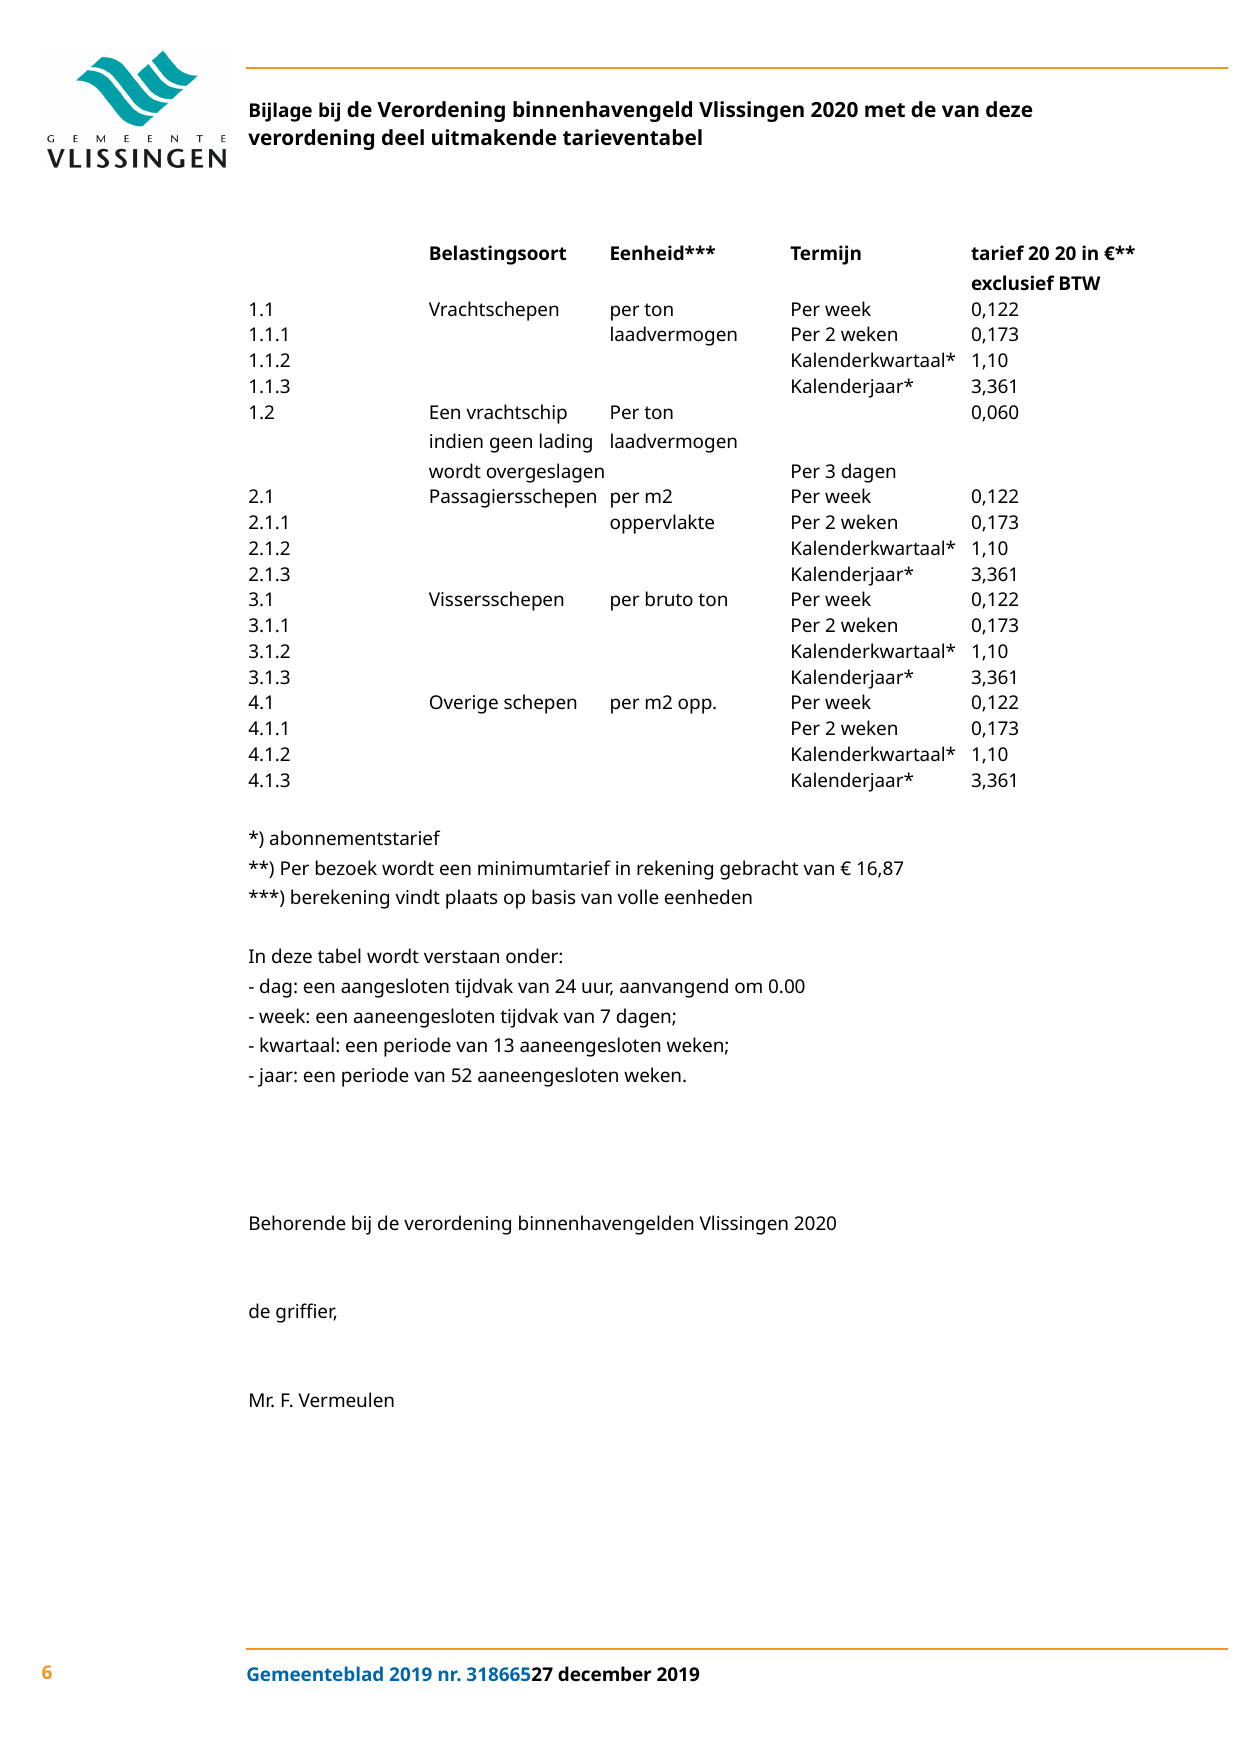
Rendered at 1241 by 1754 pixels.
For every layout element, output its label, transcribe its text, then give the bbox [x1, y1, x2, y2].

table_cell 1,10 [971, 348, 1152, 373]
table_header [248, 241, 429, 296]
text *) abonnementstarief [248, 825, 1152, 851]
table_cell Kalenderkwartaal* [790, 741, 971, 767]
table_cell 3,361 [971, 767, 1152, 792]
table_cell 0,122 [971, 484, 1152, 509]
table_cell [609, 373, 790, 399]
table_cell 1.1 [248, 296, 429, 322]
table_cell Kalenderkwartaal* [790, 638, 971, 664]
table_cell Kalenderjaar* [790, 373, 971, 399]
table_cell per bruto ton [609, 587, 790, 612]
table_cell [609, 638, 790, 664]
table_cell 3,361 [971, 664, 1152, 689]
table_cell 1,10 [971, 741, 1152, 767]
table_cell 4.1.3 [248, 767, 429, 792]
table_cell per ton [609, 296, 790, 322]
table_cell [429, 613, 609, 638]
table_cell 3,361 [971, 373, 1152, 399]
table_cell laadvermogen [609, 322, 790, 347]
text **) Per bezoek wordt een minimumtarief in rekening gebracht van € 16,87 [248, 855, 1152, 881]
table_cell 1,10 [971, 535, 1152, 561]
table_cell 1.2 [248, 399, 429, 484]
table_cell Per 2 weken [790, 322, 971, 347]
table_cell oppervlakte [609, 510, 790, 535]
table_cell 0,122 [971, 296, 1152, 322]
table_cell 1.1.3 [248, 373, 429, 399]
table_cell [429, 510, 609, 535]
table_cell 0,060 [971, 399, 1152, 484]
table_cell [429, 767, 609, 792]
table_cell Vissersschepen [429, 587, 609, 612]
table_cell Per week [790, 587, 971, 612]
table_cell 3,361 [971, 561, 1152, 587]
table_cell [429, 348, 609, 373]
table_cell [609, 741, 790, 767]
table_cell Per week [790, 690, 971, 715]
picture [41, 47, 231, 172]
table_cell 0,122 [971, 587, 1152, 612]
table_header Belastingsoort [429, 241, 609, 296]
table_cell [609, 613, 790, 638]
table_cell 2.1 [248, 484, 429, 509]
table_cell [609, 348, 790, 373]
table_cell Per 3 dagen [790, 399, 971, 484]
table_cell 2.1.2 [248, 535, 429, 561]
table_cell Kalenderjaar* [790, 664, 971, 689]
table_cell [429, 741, 609, 767]
table_cell 3.1 [248, 587, 429, 612]
table_header Termijn [790, 241, 971, 296]
table_cell 0,173 [971, 322, 1152, 347]
table_cell 3.1.3 [248, 664, 429, 689]
table_cell Kalenderjaar* [790, 561, 971, 587]
table_cell Per ton laadvermogen [609, 399, 790, 484]
table_cell 0,173 [971, 715, 1152, 741]
table_cell Overige schepen [429, 690, 609, 715]
table_cell [609, 535, 790, 561]
table_cell [429, 535, 609, 561]
table_cell Per 2 weken [790, 613, 971, 638]
table_cell 1.1.2 [248, 348, 429, 373]
table_cell 0,173 [971, 613, 1152, 638]
table_cell Per 2 weken [790, 715, 971, 741]
table_cell 4.1 [248, 690, 429, 715]
table_cell [429, 561, 609, 587]
table_cell Passagiersschepen [429, 484, 609, 509]
text In deze tabel wordt verstaan onder: [248, 944, 1152, 969]
table_cell Kalenderjaar* [790, 767, 971, 792]
table_cell Per week [790, 484, 971, 509]
table_cell 3.1.2 [248, 638, 429, 664]
table_cell 2.1.3 [248, 561, 429, 587]
text - week: een aaneengesloten tijdvak van 7 dagen; [248, 1003, 1152, 1028]
text - kwartaal: een periode van 13 aaneengesloten weken; [248, 1032, 1152, 1058]
table_cell [429, 664, 609, 689]
text Mr. F. Vermeulen [248, 1387, 1152, 1413]
text - dag: een aangesloten tijdvak van 24 uur, aanvangend om 0.00 [248, 973, 1152, 999]
text Bijlage bij de Verordening binnenhavengeld Vlissingen 2020 met de van deze verordening deel uitmakende tarieventabel [248, 95, 1152, 152]
table_cell 0,122 [971, 690, 1152, 715]
table_cell [609, 664, 790, 689]
table_cell per m2 [609, 484, 790, 509]
table_cell Vrachtschepen [429, 296, 609, 322]
table_cell Kalenderkwartaal* [790, 348, 971, 373]
table_header tarief 20 20 in €** exclusief BTW [971, 241, 1152, 296]
table_cell Per 2 weken [790, 510, 971, 535]
table_cell [609, 767, 790, 792]
text - jaar: een periode van 52 aaneengesloten weken. [248, 1062, 1152, 1088]
table_cell [429, 715, 609, 741]
table_cell [609, 561, 790, 587]
table_cell 1.1.1 [248, 322, 429, 347]
table_cell [609, 715, 790, 741]
table_cell 4.1.1 [248, 715, 429, 741]
text de griffier, [248, 1299, 1152, 1324]
table_cell 3.1.1 [248, 613, 429, 638]
table_cell Per week [790, 296, 971, 322]
table_cell 0,173 [971, 510, 1152, 535]
table_cell 4.1.2 [248, 741, 429, 767]
table_cell 2.1.1 [248, 510, 429, 535]
table_cell Een vrachtschip indien geen lading wordt overgeslagen [429, 399, 609, 484]
table_cell [429, 638, 609, 664]
table_cell per m2 opp. [609, 690, 790, 715]
table_cell [429, 322, 609, 347]
table_cell 1,10 [971, 638, 1152, 664]
text ***) berekening vindt plaats op basis van volle eenheden [248, 884, 1152, 910]
table_header Eenheid*** [609, 241, 790, 296]
text Behorende bij de verordening binnenhavengelden Vlissingen 2020 [248, 1210, 1152, 1236]
table_cell [429, 373, 609, 399]
table_cell Kalenderkwartaal* [790, 535, 971, 561]
